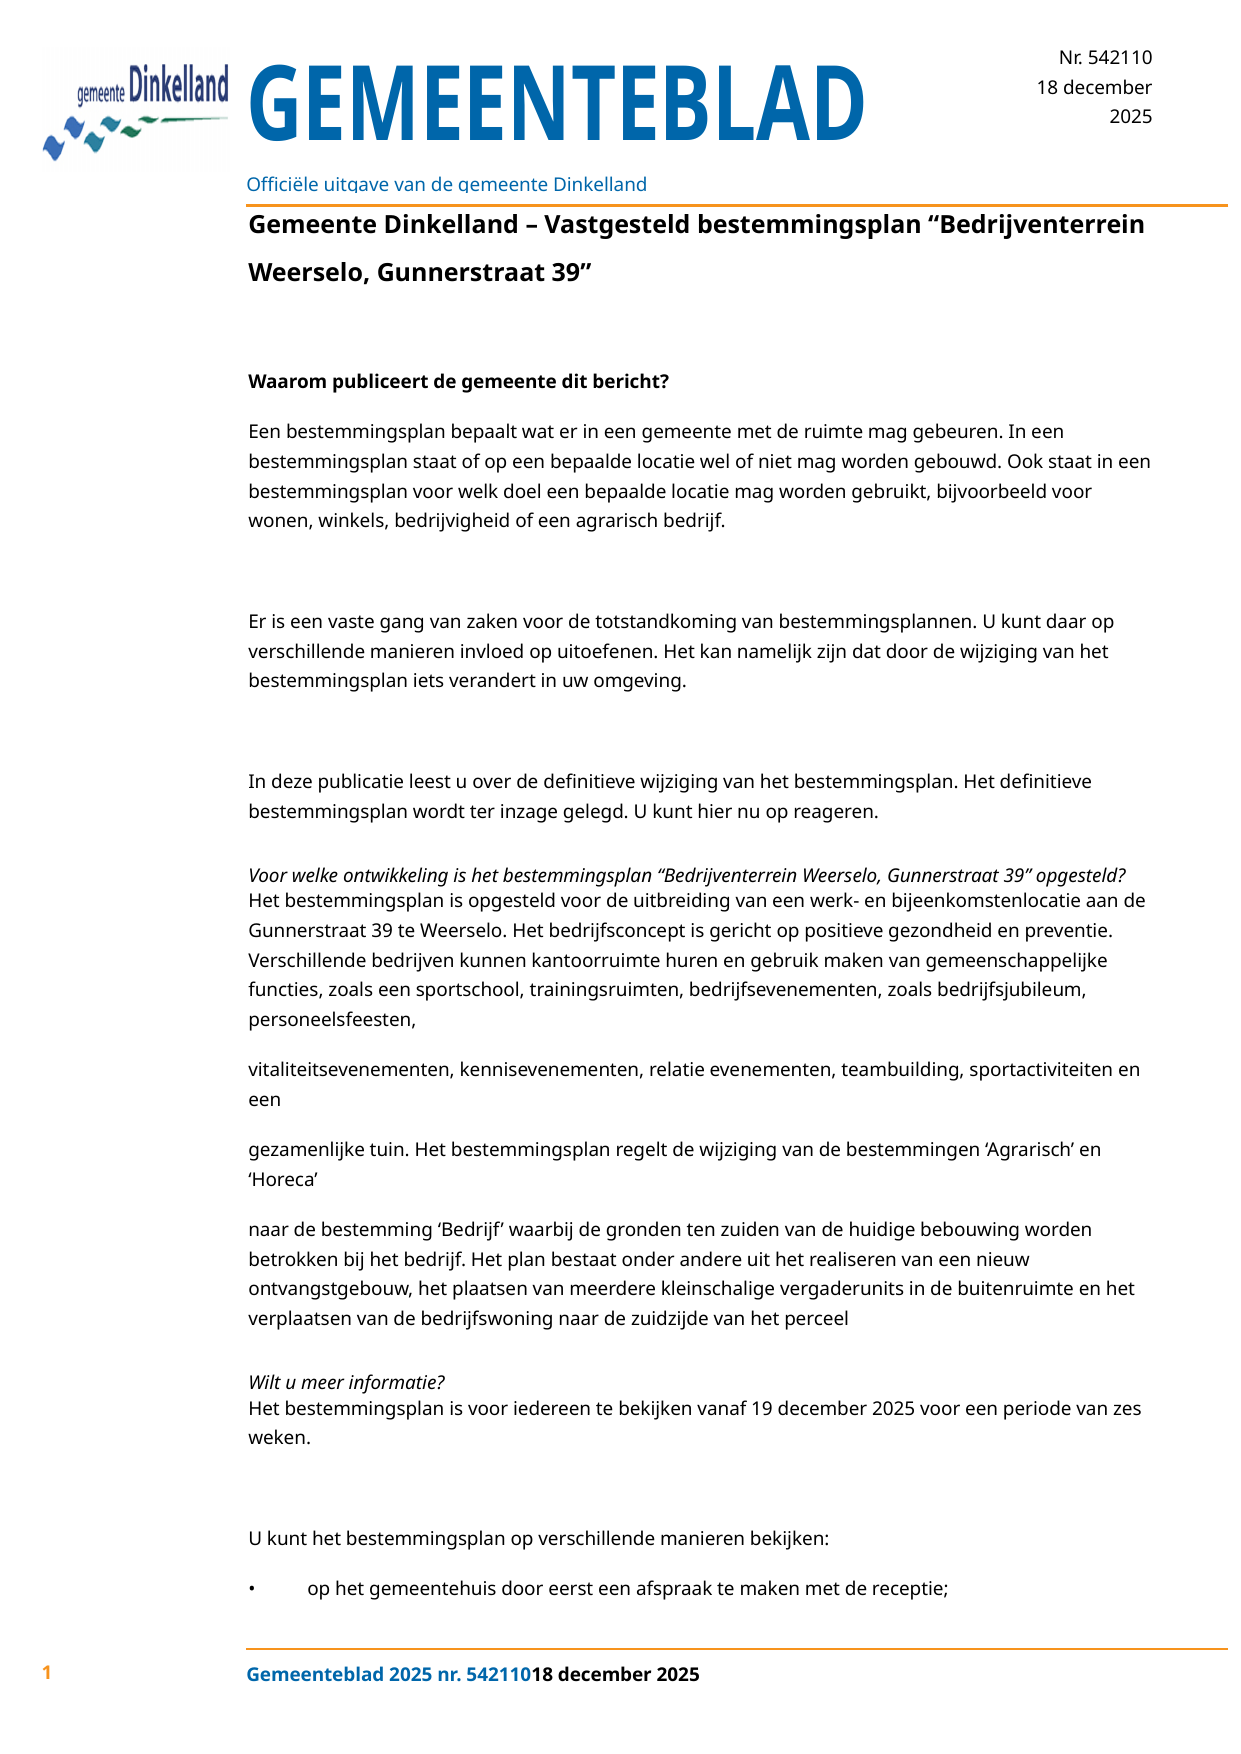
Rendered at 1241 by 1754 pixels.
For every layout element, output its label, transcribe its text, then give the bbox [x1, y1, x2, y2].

text In deze publicatie leest u over de definitieve wijziging van het bestemmingsplan. Het definitieve bestemmingsplan wordt ter inzage gelegd. U kunt hier nu op reageren. [248, 768, 1152, 824]
text vitaliteitsevenementen, kennisevenementen, relatie evenementen, teambuilding, sportactiviteiten en een [248, 1056, 1152, 1112]
text Er is een vaste gang van zaken voor de totstandkoming van bestemmingsplannen. U kunt daar op verschillende manieren invloed op uitoefenen. Het kan namelijk zijn dat door de wijziging van het bestemmingsplan iets verandert in uw omgeving. [248, 608, 1152, 693]
text Het bestemmingsplan is opgesteld voor de uitbreiding van een werk- en bijeenkomstenlocatie aan de Gunnerstraat 39 te Weerselo. Het bedrijfsconcept is gericht op positieve gezondheid en preventie. Verschillende bedrijven kunnen kantoorruimte huren en gebruik maken van gemeenschappelijke functies, zoals een sportschool, trainingsruimten, bedrijfsevenementen, zoals bedrijfsjubileum, personeelsfeesten, [248, 888, 1152, 1032]
text Het bestemmingsplan is voor iedereen te bekijken vanaf 19 december 2025 voor een periode van zes weken. [248, 1395, 1152, 1450]
picture [41, 47, 231, 172]
text U kunt het bestemmingsplan op verschillende manieren bekijken: [248, 1525, 1152, 1551]
text Voor welke ontwikkeling is het bestemmingsplan “Bedrijventerrein Weerselo, Gunnerstraat 39” opgesteld? [248, 862, 1152, 888]
text Een bestemmingsplan bepaalt wat er in een gemeente met de ruimte mag gebeuren. In een bestemmingsplan staat of op een bepaalde locatie wel of niet mag worden gebouwd. Ook staat in een bestemmingsplan voor welk doel een bepaalde locatie mag worden gebruikt, bijvoorbeeld voor wonen, winkels, bedrijvigheid of een agrarisch bedrijf. [248, 419, 1152, 533]
text Wilt u meer informatie? [248, 1369, 1152, 1395]
text naar de bestemming ‘Bedrijf’ waarbij de gronden ten zuiden van de huidige bebouwing worden betrokken bij het bedrijf. Het plan bestaat onder andere uit het realiseren van een nieuw ontvangstgebouw, het plaatsen van meerdere kleinschalige vergaderunits in de buitenruimte en het verplaatsen van de bedrijfswoning naar de zuidzijde van het perceel [248, 1216, 1152, 1331]
text Waarom publiceert de gemeente dit bericht? [248, 368, 1152, 394]
text gezamenlijke tuin. Het bestemmingsplan regelt de wijziging van de bestemmingen ‘Agrarisch’ en ‘Horeca’ [248, 1136, 1152, 1192]
list op het gemeentehuis door eerst een afspraak te maken met de receptie; [248, 1576, 1152, 1601]
text Gemeente Dinkelland – Vastgesteld bestemmingsplan “Bedrijventerrein Weerselo, Gunnerstraat 39” [248, 207, 1152, 288]
